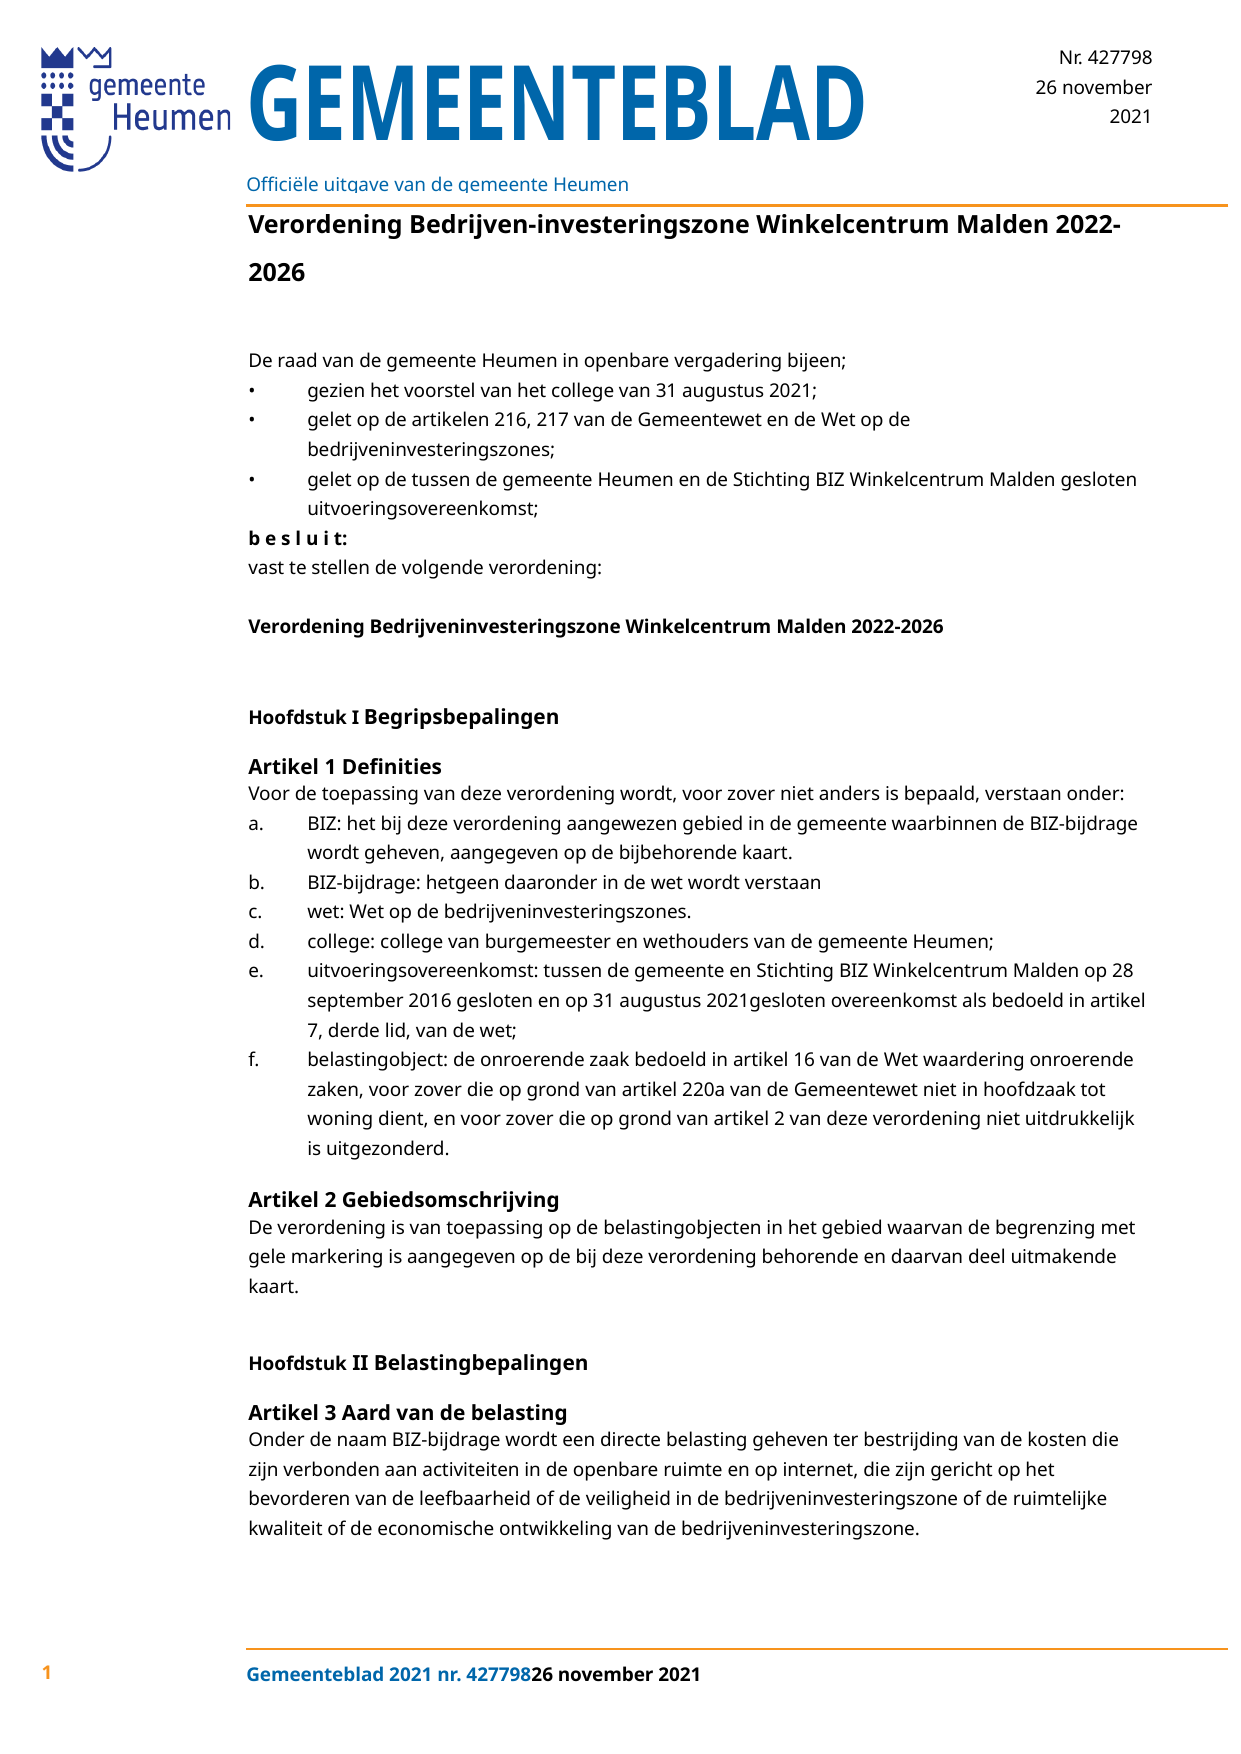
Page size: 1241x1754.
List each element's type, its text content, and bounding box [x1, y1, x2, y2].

text Hoofdstuk II Belastingbepalingen [248, 1348, 1152, 1377]
text Verordening Bedrijveninvesteringszone Winkelcentrum Malden 2022-2026 [248, 614, 1152, 639]
list uitvoeringsovereenkomst: tussen de gemeente en Stichting BIZ Winkelcentrum Malden op 28 september 2016 gesloten en op 31 augustus 2021gesloten overeenkomst als bedoeld in artikel 7, derde lid, van de wet; [248, 958, 1152, 1043]
text De raad van de gemeente Heumen in openbare vergadering bijeen; [248, 347, 1152, 373]
list gelet op de artikelen 216, 217 van de Gemeentewet en de Wet op de bedrijveninvesteringszones; [248, 407, 1152, 462]
text Artikel 3 Aard van de belasting [248, 1398, 1152, 1426]
list wet: Wet op de bedrijveninvesteringszones. [248, 898, 1152, 924]
picture [41, 47, 231, 172]
text Verordening Bedrijven-investeringszone Winkelcentrum Malden 2022-2026 [248, 207, 1152, 288]
list BIZ-bijdrage: hetgeen daaronder in de wet wordt verstaan [248, 869, 1152, 895]
list belastingobject: de onroerende zaak bedoeld in artikel 16 van de Wet waardering onroerende zaken, voor zover die op grond van artikel 220a van de Gemeentewet niet in hoofdzaak tot woning dient, en voor zover die op grond van artikel 2 van deze verordening niet uitdrukkelijk is uitgezonderd. [248, 1046, 1152, 1161]
text De verordening is van toepassing op de belastingobjecten in het gebied waarvan de begrenzing met gele markering is aangegeven op de bij deze verordening behorende en daarvan deel uitmakende kaart. [248, 1214, 1152, 1299]
text Artikel 2 Gebiedsomschrijving [248, 1186, 1152, 1214]
text vast te stellen de volgende verordening: [248, 554, 1152, 580]
list BIZ: het bij deze verordening aangewezen gebied in de gemeente waarbinnen de BIZ-bijdrage wordt geheven, aangegeven op de bijbehorende kaart. [248, 810, 1152, 865]
text Voor de toepassing van deze verordening wordt, voor zover niet anders is bepaald, verstaan onder: [248, 780, 1152, 806]
list college: college van burgemeester en wethouders van de gemeente Heumen; [248, 928, 1152, 954]
text Artikel 1 Definities [248, 752, 1152, 780]
text Onder de naam BIZ-bijdrage wordt een directe belasting geheven ter bestrijding van de kosten die zijn verbonden aan activiteiten in de openbare ruimte en op internet, die zijn gericht op het bevorderen van de leefbaarheid of de veiligheid in de bedrijveninvesteringszone of de ruimtelijke kwaliteit of de economische ontwikkeling van de bedrijveninvesteringszone. [248, 1426, 1152, 1541]
list gezien het voorstel van het college van 31 augustus 2021; [248, 377, 1152, 403]
text b e s l u i t: [248, 525, 1152, 551]
list gelet op de tussen de gemeente Heumen en de Stichting BIZ Winkelcentrum Malden gesloten uitvoeringsovereenkomst; [248, 466, 1152, 521]
text Hoofdstuk I Begripsbepalingen [248, 702, 1152, 731]
